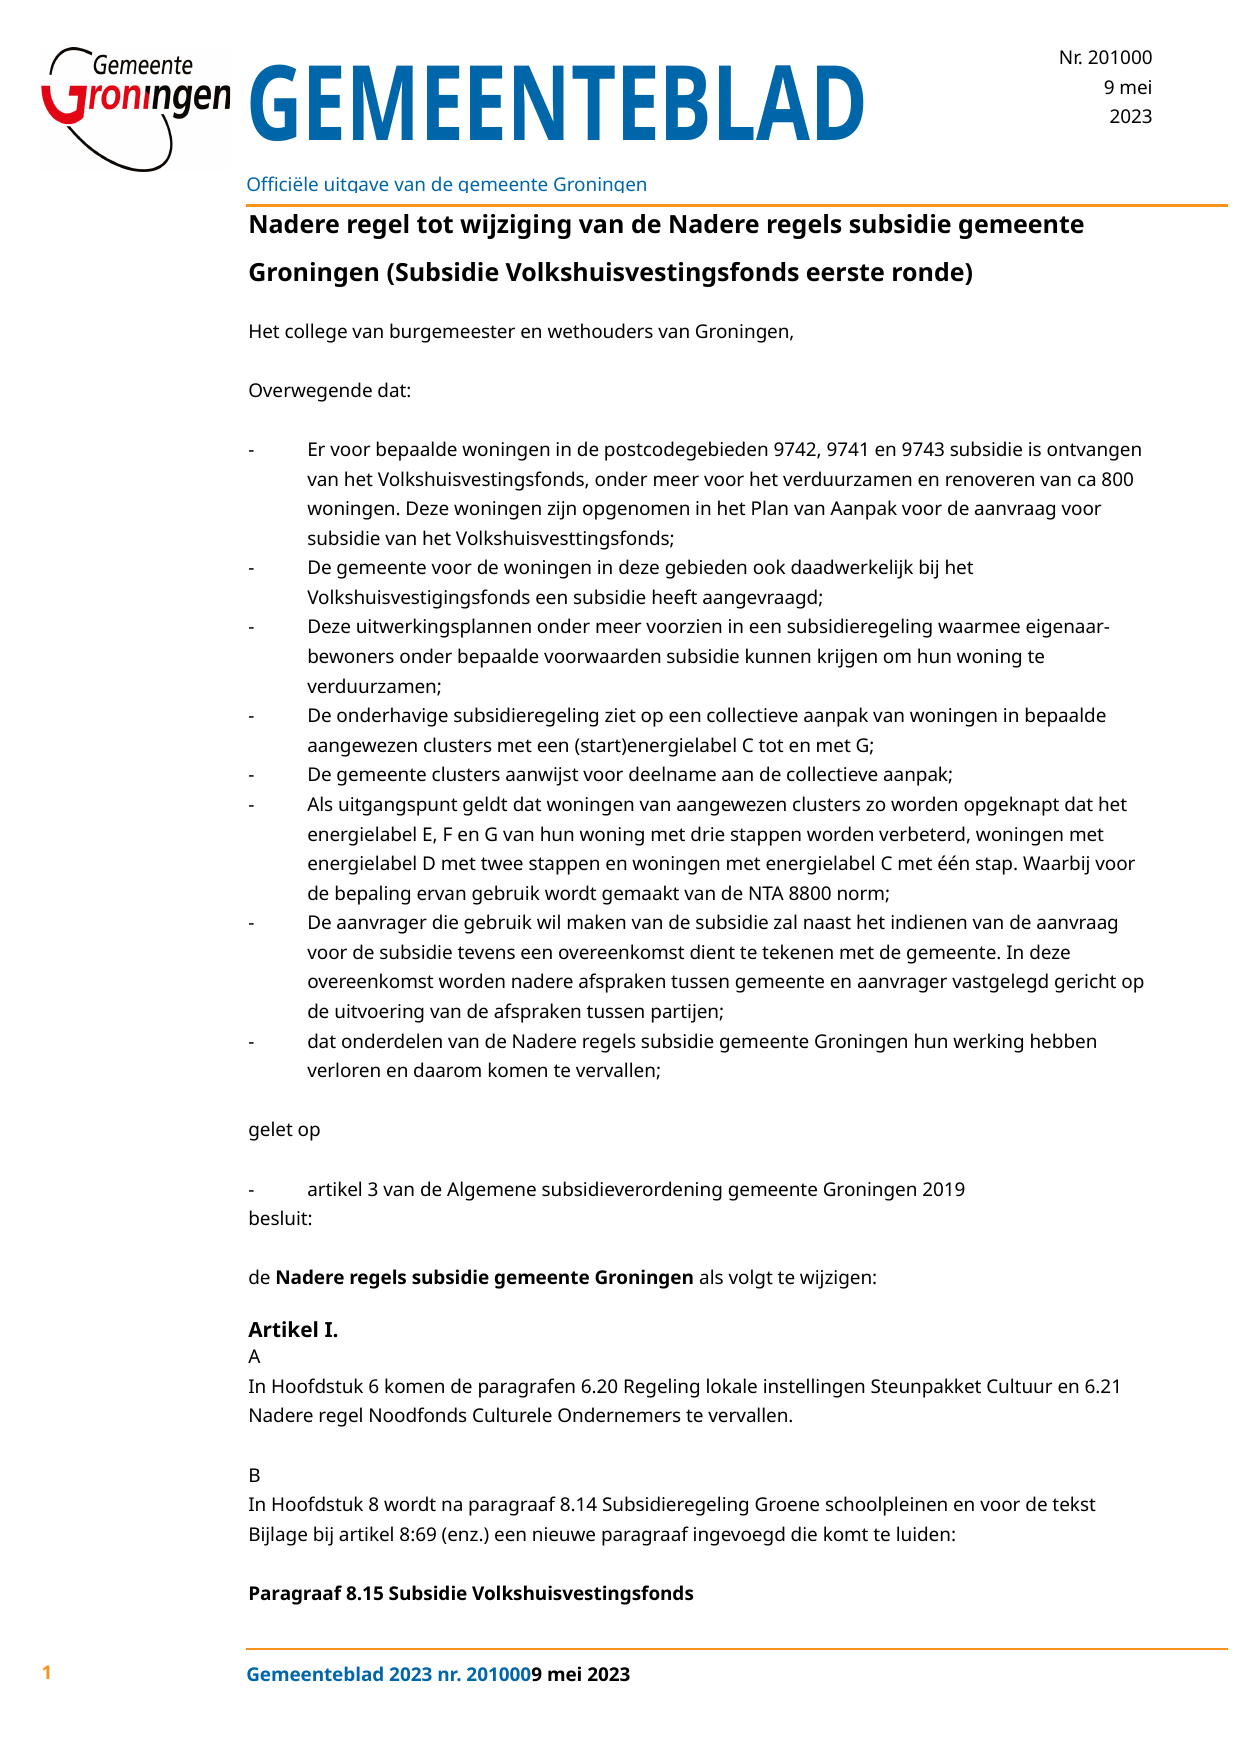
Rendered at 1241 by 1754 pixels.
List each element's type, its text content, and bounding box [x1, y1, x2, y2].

text Het college van burgemeester en wethouders van Groningen, [248, 318, 1152, 344]
list De onderhavige subsidieregeling ziet op een collectieve aanpak van woningen in bepaalde aangewezen clusters met een (start)energielabel C tot en met G; [248, 702, 1152, 758]
text Nadere regel tot wijziging van de Nadere regels subsidie gemeente Groningen (Subsidie Volkshuisvestingsfonds eerste ronde) [248, 207, 1152, 288]
text de Nadere regels subsidie gemeente Groningen als volgt te wijzigen: [248, 1264, 1152, 1290]
list Deze uitwerkingsplannen onder meer voorzien in een subsidieregeling waarmee eigenaar-bewoners onder bepaalde voorwaarden subsidie kunnen krijgen om hun woning te verduurzamen; [248, 614, 1152, 699]
picture [41, 47, 231, 172]
text besluit: [248, 1205, 1152, 1231]
text A [248, 1343, 1152, 1369]
text In Hoofdstuk 6 komen de paragrafen 6.20 Regeling lokale instellingen Steunpakket Cultuur en 6.21 Nadere regel Noodfonds Culturele Ondernemers te vervallen. [248, 1373, 1152, 1428]
text Paragraaf 8.15 Subsidie Volkshuisvestingsfonds [248, 1580, 1152, 1606]
text B [248, 1462, 1152, 1487]
list Als uitgangspunt geldt dat woningen van aangewezen clusters zo worden opgeknapt dat het energielabel E, F en G van hun woning met drie stappen worden verbeterd, woningen met energielabel D met twee stappen en woningen met energielabel C met één stap. Waarbij voor de bepaling ervan gebruik wordt gemaakt van de NTA 8800 norm; [248, 791, 1152, 906]
list Er voor bepaalde woningen in de postcodegebieden 9742, 9741 en 9743 subsidie is ontvangen van het Volkshuisvestingsfonds, onder meer voor het verduurzamen en renoveren van ca 800 woningen. Deze woningen zijn opgenomen in het Plan van Aanpak voor de aanvraag voor subsidie van het Volkshuisvesttingsfonds; [248, 436, 1152, 551]
text Overwegende dat: [248, 377, 1152, 403]
text gelet op [248, 1117, 1152, 1142]
list De gemeente voor de woningen in deze gebieden ook daadwerkelijk bij het Volkshuisvestigingsfonds een subsidie heeft aangevraagd; [248, 554, 1152, 610]
text In Hoofdstuk 8 wordt na paragraaf 8.14 Subsidieregeling Groene schoolpleinen en voor de tekst Bijlage bij artikel 8:69 (enz.) een nieuwe paragraaf ingevoegd die komt te luiden: [248, 1491, 1152, 1547]
list De gemeente clusters aanwijst voor deelname aan de collectieve aanpak; [248, 762, 1152, 787]
list De aanvrager die gebruik wil maken van de subsidie zal naast het indienen van de aanvraag voor de subsidie tevens een overeenkomst dient te tekenen met de gemeente. In deze overeenkomst worden nadere afspraken tussen gemeente en aanvrager vastgelegd gericht op de uitvoering van de afspraken tussen partijen; [248, 909, 1152, 1024]
list dat onderdelen van de Nadere regels subsidie gemeente Groningen hun werking hebben verloren en daarom komen te vervallen; [248, 1028, 1152, 1083]
text Artikel I. [248, 1315, 1152, 1343]
list artikel 3 van de Algemene subsidieverordening gemeente Groningen 2019 [248, 1176, 1152, 1202]
